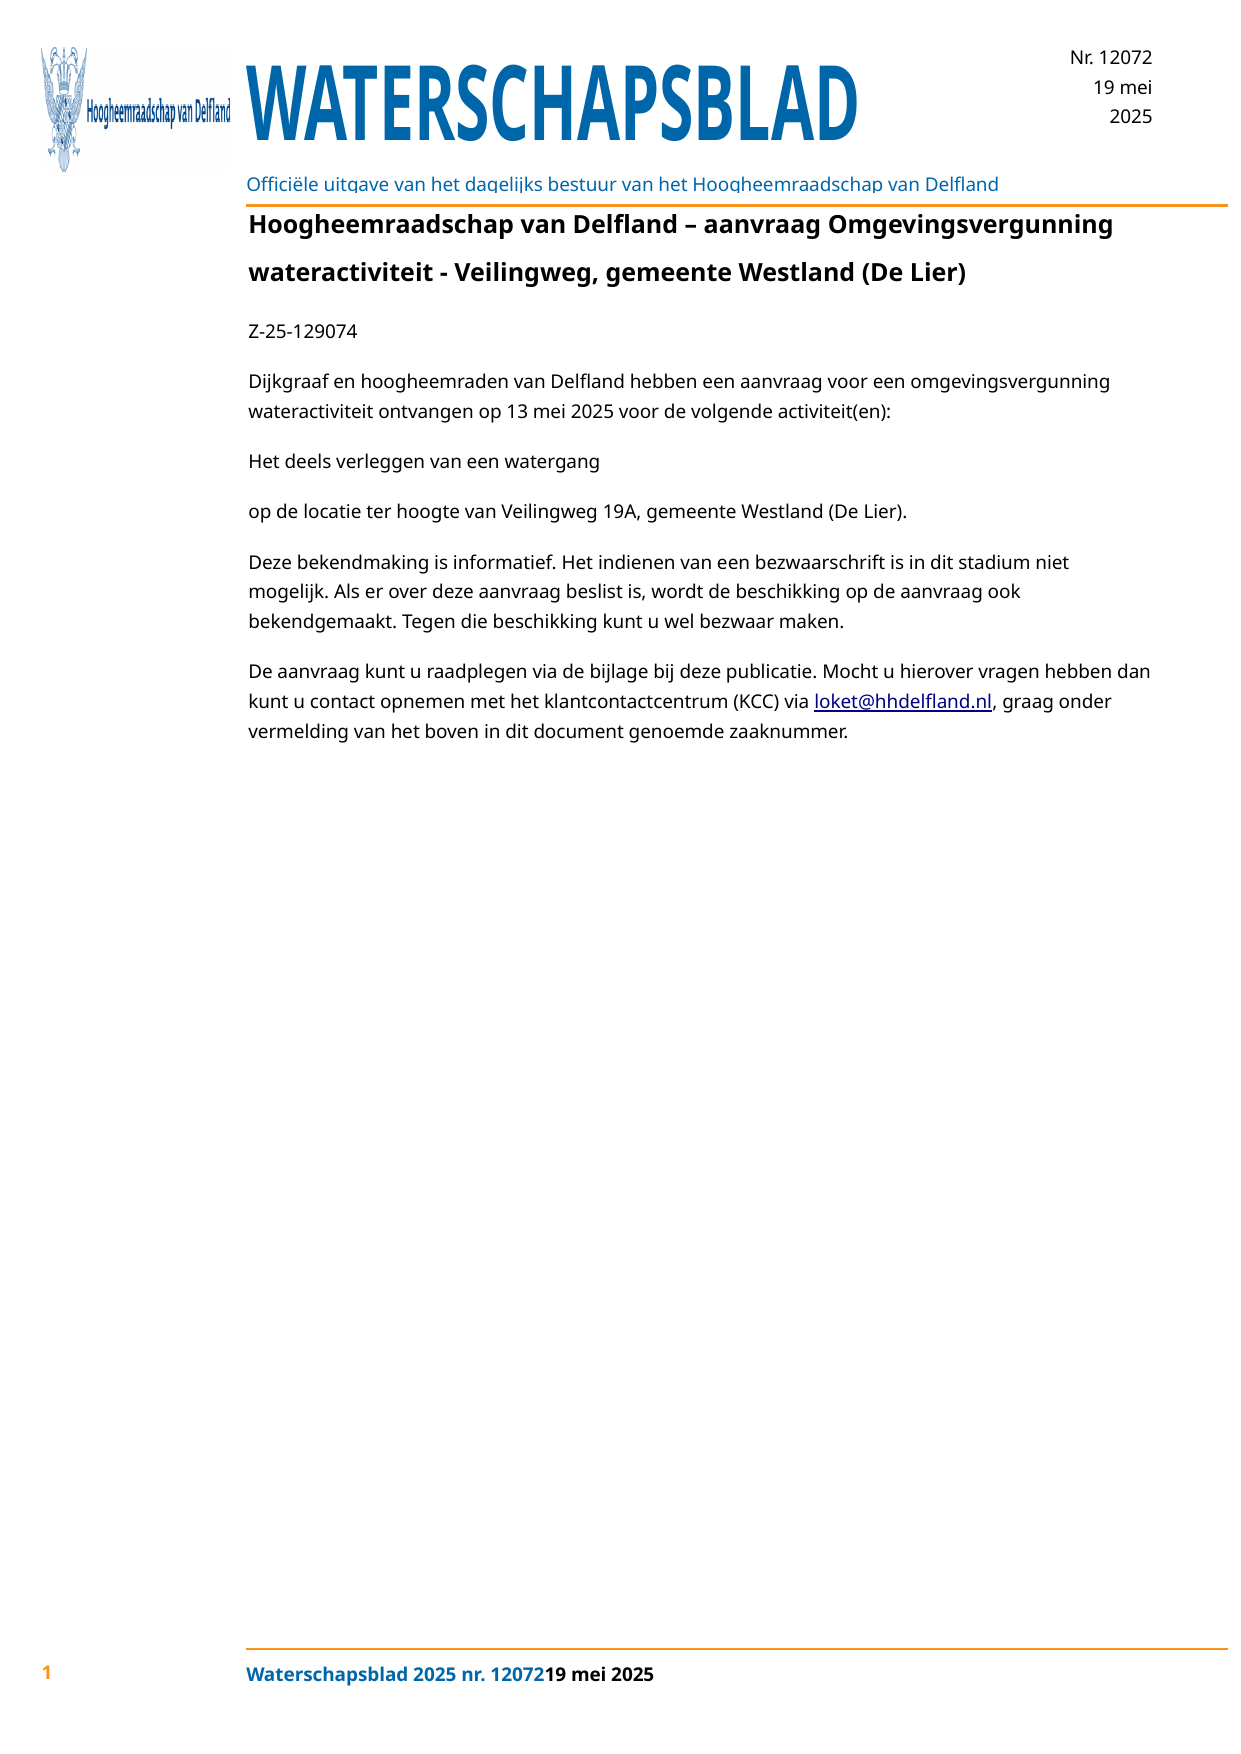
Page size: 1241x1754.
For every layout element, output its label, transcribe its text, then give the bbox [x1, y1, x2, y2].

text Het deels verleggen van een watergang [248, 448, 1152, 474]
text Z-25-129074 [248, 318, 1152, 344]
text op de locatie ter hoogte van Veilingweg 19A, gemeente Westland (De Lier). [248, 499, 1152, 524]
picture [41, 47, 231, 172]
text Dijkgraaf en hoogheemraden van Delfland hebben een aanvraag voor een omgevingsvergunning wateractiviteit ontvangen op 13 mei 2025 voor de volgende activiteit(en): [248, 368, 1152, 424]
text De aanvraag kunt u raadplegen via de bijlage bij deze publicatie. Mocht u hierover vragen hebben dan kunt u contact opnemen met het klantcontactcentrum (KCC) via loket@hhdelfland.nl, graag onder vermelding van het boven in dit document genoemde zaaknummer. [248, 659, 1152, 744]
text Deze bekendmaking is informatief. Het indienen van een bezwaarschrift is in dit stadium niet mogelijk. Als er over deze aanvraag beslist is, wordt de beschikking op de aanvraag ook bekendgemaakt. Tegen die beschikking kunt u wel bezwaar maken. [248, 549, 1152, 634]
text Hoogheemraadschap van Delfland – aanvraag Omgevingsvergunning wateractiviteit - Veilingweg, gemeente Westland (De Lier) [248, 207, 1152, 288]
